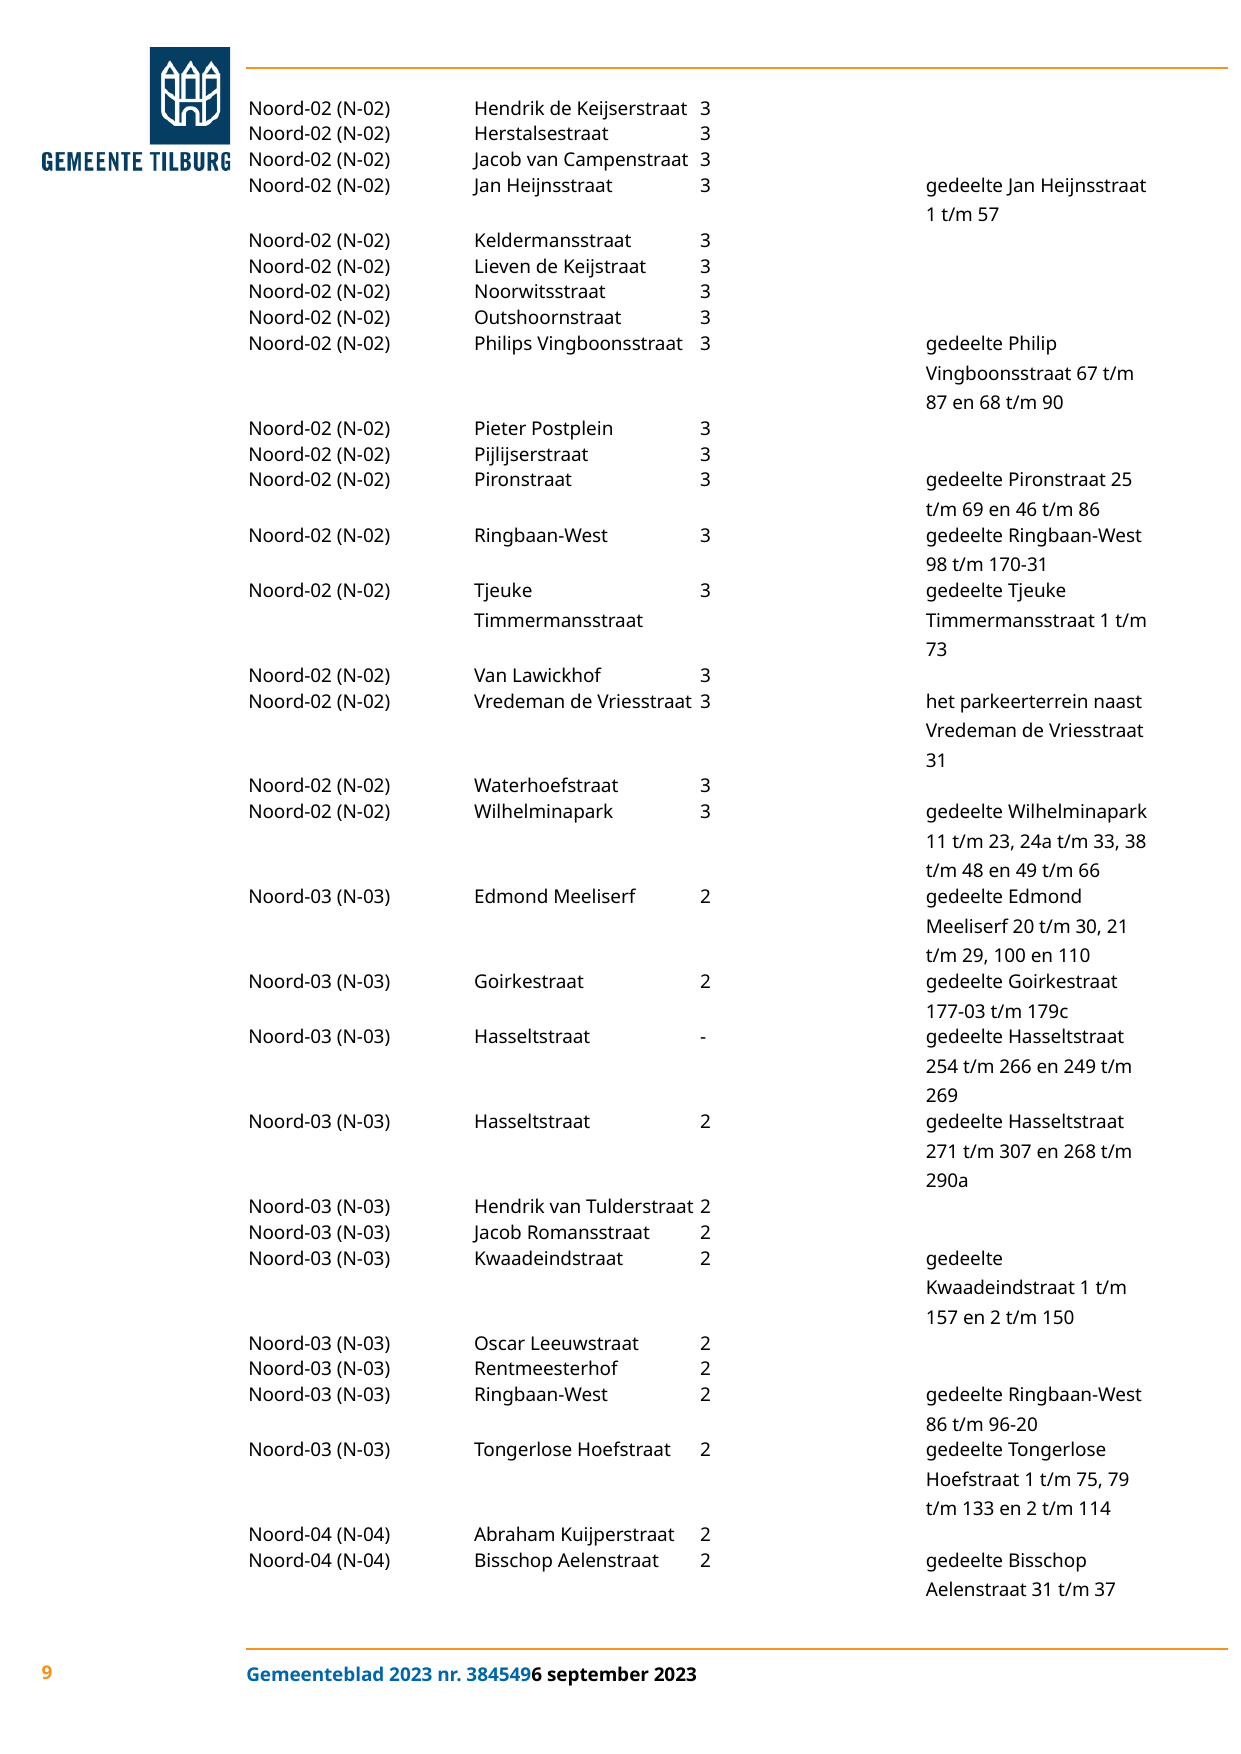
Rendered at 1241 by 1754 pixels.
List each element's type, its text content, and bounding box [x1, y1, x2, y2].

table_cell gedeelte Hasseltstraat 254 t/m 266 en 249 t/m 269 [926, 1024, 1152, 1108]
table_cell 2 [700, 883, 926, 968]
table_cell Goirkestraat [474, 968, 700, 1023]
table_cell 3 [700, 279, 926, 304]
table_cell Lieven de Keijstraat [474, 253, 700, 279]
table_cell [926, 95, 1152, 121]
table_cell Noord-02 (N-02) [248, 330, 474, 415]
table_cell 3 [700, 146, 926, 172]
table_cell gedeelte Kwaadeindstraat 1 t/m 157 en 2 t/m 150 [926, 1245, 1152, 1330]
table_cell Abraham Kuijperstraat [474, 1521, 700, 1547]
table_cell 3 [700, 441, 926, 467]
table_cell gedeelte Ringbaan-West 86 t/m 96-20 [926, 1381, 1152, 1436]
table_cell [926, 121, 1152, 146]
table_cell Noord-02 (N-02) [248, 799, 474, 883]
table_cell Noord-03 (N-03) [248, 1436, 474, 1521]
table_cell Noord-04 (N-04) [248, 1547, 474, 1602]
table_cell 3 [700, 227, 926, 253]
table_cell 3 [700, 172, 926, 227]
table_cell 2 [700, 1547, 926, 1602]
table_cell 3 [700, 577, 926, 662]
table_cell 3 [700, 121, 926, 146]
table_cell Edmond Meeliserf [474, 883, 700, 968]
table_cell Pijlijserstraat [474, 441, 700, 467]
table_cell 2 [700, 1330, 926, 1355]
table_cell Noord-02 (N-02) [248, 253, 474, 279]
picture [41, 47, 231, 172]
table_cell Noord-03 (N-03) [248, 1330, 474, 1355]
table_cell Rentmeesterhof [474, 1355, 700, 1381]
table_cell Noord-02 (N-02) [248, 305, 474, 330]
table_cell [926, 415, 1152, 441]
table_cell 2 [700, 1521, 926, 1547]
table_cell [926, 1355, 1152, 1381]
table_cell 2 [700, 1381, 926, 1436]
table_cell Jacob van Campenstraat [474, 146, 700, 172]
table_cell gedeelte Hasseltstraat 271 t/m 307 en 268 t/m 290a [926, 1109, 1152, 1193]
table_cell Noord-03 (N-03) [248, 1245, 474, 1330]
table_cell Philips Vingboonsstraat [474, 330, 700, 415]
table_cell gedeelte Bisschop Aelenstraat 31 t/m 37 [926, 1547, 1152, 1602]
table_cell gedeelte Pironstraat 25 t/m 69 en 46 t/m 86 [926, 467, 1152, 522]
table_cell [926, 773, 1152, 798]
table_cell gedeelte Goirkestraat 177-03 t/m 179c [926, 968, 1152, 1023]
table_cell 3 [700, 773, 926, 798]
table_cell Herstalsestraat [474, 121, 700, 146]
table_cell Noord-03 (N-03) [248, 1381, 474, 1436]
table_cell Jan Heijnsstraat [474, 172, 700, 227]
table_cell Noord-02 (N-02) [248, 415, 474, 441]
table_cell Noord-04 (N-04) [248, 1521, 474, 1547]
table_cell Noord-02 (N-02) [248, 279, 474, 304]
table_cell Hasseltstraat [474, 1109, 700, 1193]
table_cell 3 [700, 95, 926, 121]
table_cell Noord-02 (N-02) [248, 773, 474, 798]
table_cell Jacob Romansstraat [474, 1219, 700, 1245]
table_cell Noord-03 (N-03) [248, 1109, 474, 1193]
table_cell Noord-02 (N-02) [248, 121, 474, 146]
table_cell [926, 305, 1152, 330]
table_cell Noord-02 (N-02) [248, 662, 474, 688]
table_cell 3 [700, 305, 926, 330]
table_cell gedeelte Wilhelminapark 11 t/m 23, 24a t/m 33, 38 t/m 48 en 49 t/m 66 [926, 799, 1152, 883]
table_cell gedeelte Ringbaan-West 98 t/m 170-31 [926, 522, 1152, 577]
table_cell Noord-03 (N-03) [248, 1193, 474, 1219]
table_cell Noord-02 (N-02) [248, 441, 474, 467]
table_cell Keldermansstraat [474, 227, 700, 253]
table_cell Noord-03 (N-03) [248, 1024, 474, 1108]
table_cell Ringbaan-West [474, 522, 700, 577]
table_cell Noord-02 (N-02) [248, 688, 474, 773]
table_cell gedeelte Jan Heijnsstraat 1 t/m 57 [926, 172, 1152, 227]
table_cell [926, 1521, 1152, 1547]
table_cell 3 [700, 330, 926, 415]
table_cell 3 [700, 799, 926, 883]
table_cell [926, 227, 1152, 253]
table_cell Vredeman de Vriesstraat [474, 688, 700, 773]
table_cell 2 [700, 1436, 926, 1521]
table_cell Hendrik de Keijserstraat [474, 95, 700, 121]
table_cell [926, 1330, 1152, 1355]
table_cell het parkeerterrein naast Vredeman de Vriesstraat 31 [926, 688, 1152, 773]
table_cell gedeelte Tongerlose Hoefstraat 1 t/m 75, 79 t/m 133 en 2 t/m 114 [926, 1436, 1152, 1521]
table_cell Ringbaan-West [474, 1381, 700, 1436]
table_cell [926, 1193, 1152, 1219]
table_cell 3 [700, 467, 926, 522]
table_cell [926, 662, 1152, 688]
table_cell Tongerlose Hoefstraat [474, 1436, 700, 1521]
table_cell 2 [700, 1245, 926, 1330]
table_cell 2 [700, 968, 926, 1023]
table_cell Pieter Postplein [474, 415, 700, 441]
table_cell Hendrik van Tulderstraat [474, 1193, 700, 1219]
table_cell Noord-03 (N-03) [248, 1355, 474, 1381]
table_cell Noord-02 (N-02) [248, 146, 474, 172]
table_cell gedeelte Philip Vingboonsstraat 67 t/m 87 en 68 t/m 90 [926, 330, 1152, 415]
table_cell Noord-02 (N-02) [248, 172, 474, 227]
table_cell 2 [700, 1355, 926, 1381]
table_cell Outshoornstraat [474, 305, 700, 330]
table_cell Waterhoefstraat [474, 773, 700, 798]
table_cell Noord-02 (N-02) [248, 227, 474, 253]
table_cell Noorwitsstraat [474, 279, 700, 304]
table_cell 3 [700, 662, 926, 688]
table_cell Noord-02 (N-02) [248, 467, 474, 522]
table_cell Pironstraat [474, 467, 700, 522]
table_cell Oscar Leeuwstraat [474, 1330, 700, 1355]
table_cell Noord-02 (N-02) [248, 95, 474, 121]
table_cell [926, 1219, 1152, 1245]
table_cell 3 [700, 522, 926, 577]
table_cell Noord-03 (N-03) [248, 968, 474, 1023]
table_cell 3 [700, 688, 926, 773]
table_cell Van Lawickhof [474, 662, 700, 688]
table_cell [926, 279, 1152, 304]
table_cell 2 [700, 1193, 926, 1219]
table_cell Noord-02 (N-02) [248, 577, 474, 662]
table_cell Noord-03 (N-03) [248, 883, 474, 968]
table_cell - [700, 1024, 926, 1108]
table_cell Bisschop Aelenstraat [474, 1547, 700, 1602]
table_cell Kwaadeindstraat [474, 1245, 700, 1330]
table_cell Noord-02 (N-02) [248, 522, 474, 577]
table_cell Noord-03 (N-03) [248, 1219, 474, 1245]
table_cell Wilhelminapark [474, 799, 700, 883]
table_cell 3 [700, 415, 926, 441]
table_cell Tjeuke Timmermansstraat [474, 577, 700, 662]
table_cell 3 [700, 253, 926, 279]
table_cell Hasseltstraat [474, 1024, 700, 1108]
table_cell 2 [700, 1109, 926, 1193]
table_cell [926, 253, 1152, 279]
table_cell gedeelte Tjeuke Timmermansstraat 1 t/m 73 [926, 577, 1152, 662]
table_cell gedeelte Edmond Meeliserf 20 t/m 30, 21 t/m 29, 100 en 110 [926, 883, 1152, 968]
table_cell [926, 441, 1152, 467]
table_cell 2 [700, 1219, 926, 1245]
table_cell [926, 146, 1152, 172]
